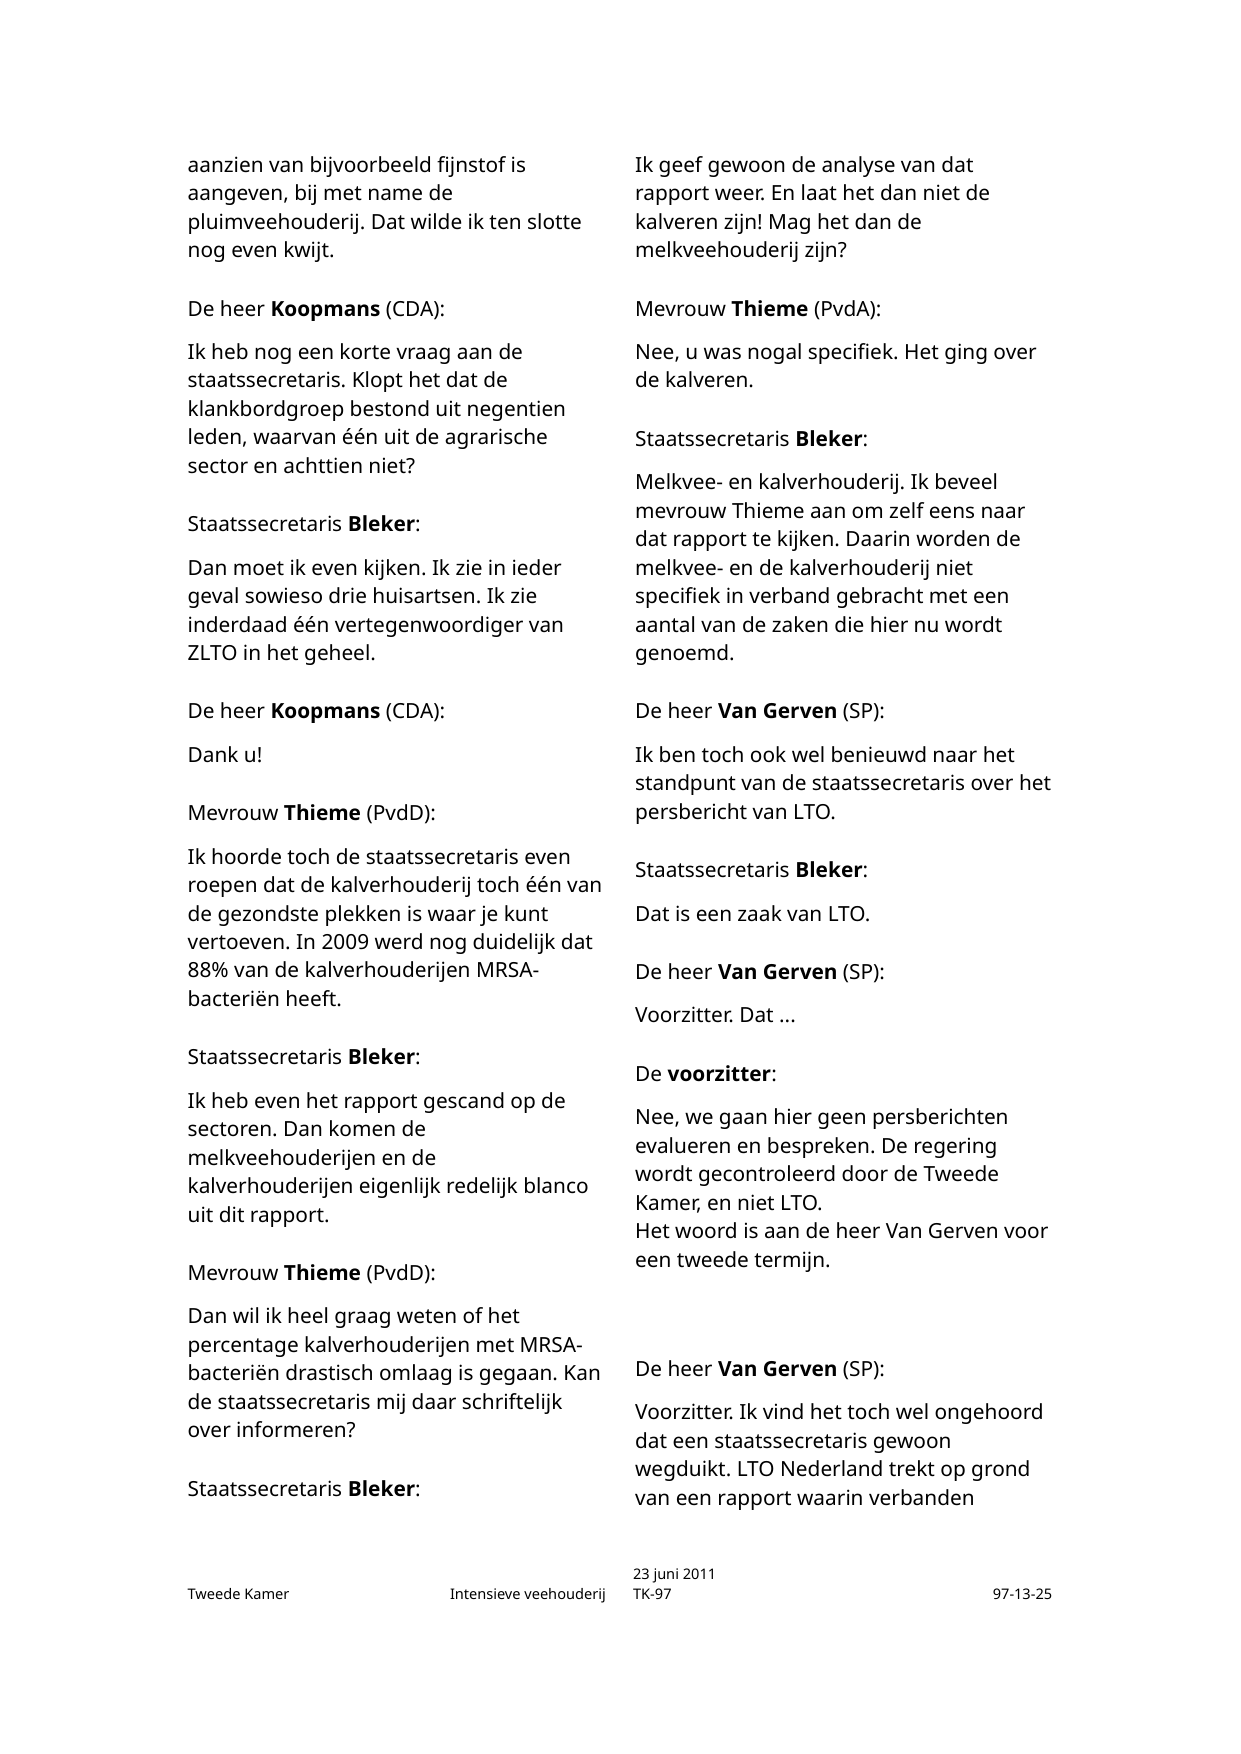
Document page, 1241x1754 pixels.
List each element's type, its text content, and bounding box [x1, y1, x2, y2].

text Mevrouw Thieme (PvdD): [187, 798, 605, 827]
text Staatssecretaris Bleker: [635, 855, 1053, 884]
text Ik hoorde toch de staatssecretaris even roepen dat de kalverhouderij toch één van de gezondste plekken is waar je kunt vertoeven. In 2009 werd nog duidelijk dat 88% van de kalverhouderijen MRSA-bacteriën heeft. [187, 842, 605, 1012]
text De heer Van Gerven (SP): [635, 697, 1053, 725]
text Nee, u was nogal specifiek. Het ging over de kalveren. [635, 337, 1053, 394]
text De heer Van Gerven (SP): [635, 957, 1053, 986]
text Staatssecretaris Bleker: [187, 1042, 605, 1071]
text Het woord is aan de heer Van Gerven voor een tweede termijn. [635, 1216, 1053, 1273]
text De voorzitter: [635, 1059, 1053, 1087]
text Staatssecretaris Bleker: [187, 1474, 605, 1502]
text Dank u! [187, 740, 605, 768]
text De heer Van Gerven (SP): [635, 1354, 1053, 1382]
text Nee, we gaan hier geen persberichten evalueren en bespreken. De regering wordt gecontroleerd door de Tweede Kamer, en niet LTO. [635, 1102, 1053, 1216]
text Ik geef gewoon de analyse van dat rapport weer. En laat het dan niet de kalveren zijn! Mag het dan de melkveehouderij zijn? [635, 150, 1053, 264]
text Staatssecretaris Bleker: [187, 509, 605, 538]
text De heer Koopmans (CDA): [187, 294, 605, 322]
text Staatssecretaris Bleker: [635, 424, 1053, 452]
text aanzien van bijvoorbeeld fijnstof is aangeven, bij met name de pluimveehouderij. Dat wilde ik ten slotte nog even kwijt. [187, 150, 605, 264]
text Voorzitter. Ik vind het toch wel ongehoord dat een staatssecretaris gewoon wegduikt. LTO Nederland trekt op grond van een rapport waarin verbanden [635, 1397, 1053, 1511]
text Ik heb even het rapport gescand op de sectoren. Dan komen de melkveehouderijen en de kalverhouderijen eigenlijk redelijk blanco uit dit rapport. [187, 1086, 605, 1228]
text Dat is een zaak van LTO. [635, 899, 1053, 927]
text Ik ben toch ook wel benieuwd naar het standpunt van de staatssecretaris over het persbericht van LTO. [635, 740, 1053, 825]
text Melkvee- en kalverhouderij. Ik beveel mevrouw Thieme aan om zelf eens naar dat rapport te kijken. Daarin worden de melkvee- en de kalverhouderij niet specifiek in verband gebracht met een aantal van de zaken die hier nu wordt genoemd. [635, 467, 1053, 667]
text Mevrouw Thieme (PvdA): [635, 294, 1053, 322]
text Dan wil ik heel graag weten of het percentage kalverhouderijen met MRSA-bacteriën drastisch omlaag is gegaan. Kan de staatssecretaris mij daar schriftelijk over informeren? [187, 1302, 605, 1444]
text Ik heb nog een korte vraag aan de staatssecretaris. Klopt het dat de klankbordgroep bestond uit negentien leden, waarvan één uit de agrarische sector en achttien niet? [187, 337, 605, 479]
text De heer Koopmans (CDA): [187, 697, 605, 725]
text Dan moet ik even kijken. Ik zie in ieder geval sowieso drie huisartsen. Ik zie inderdaad één vertegenwoordiger van ZLTO in het geheel. [187, 553, 605, 667]
text Mevrouw Thieme (PvdD): [187, 1258, 605, 1287]
text  [635, 1303, 1053, 1332]
text Voorzitter. Dat ... [635, 1001, 1053, 1029]
